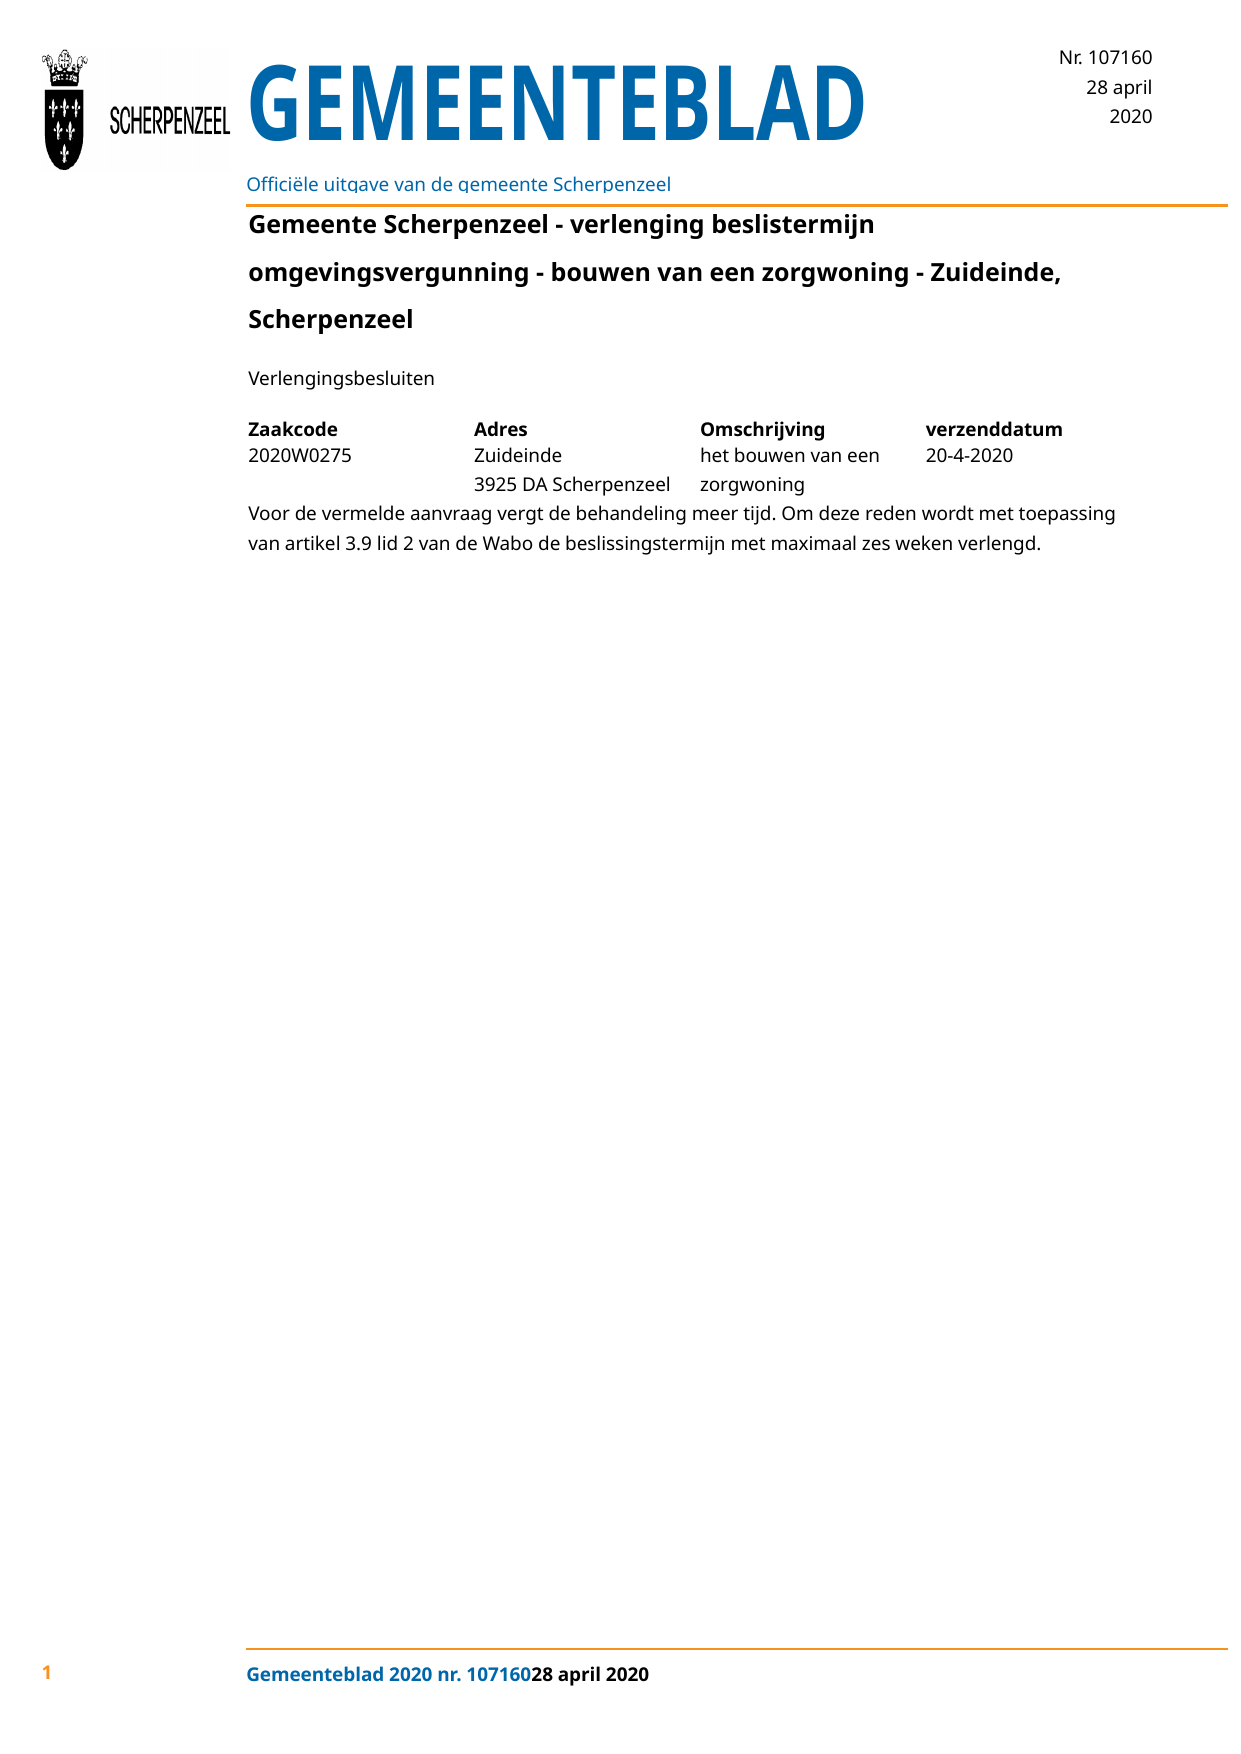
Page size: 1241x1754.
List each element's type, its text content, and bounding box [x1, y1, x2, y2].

table_header Omschrijving [700, 416, 926, 442]
table_cell het bouwen van een zorgwoning [700, 442, 926, 497]
text Verlengingsbesluiten [248, 366, 1152, 391]
table_cell 20-4-2020 [926, 442, 1152, 497]
table_header Zaakcode [248, 416, 474, 442]
table_cell Zuideinde 3925 DA Scherpenzeel [474, 442, 700, 497]
table_cell 2020W0275 [248, 442, 474, 497]
table_header verzenddatum [926, 416, 1152, 442]
text Voor de vermelde aanvraag vergt de behandeling meer tijd. Om deze reden wordt met toepassing van artikel 3.9 lid 2 van de Wabo de beslissingstermijn met maximaal zes weken verlengd. [248, 500, 1152, 556]
picture [41, 47, 231, 172]
text Gemeente Scherpenzeel - verlenging beslistermijn omgevingsvergunning - bouwen van een zorgwoning - Zuideinde, Scherpenzeel [248, 207, 1152, 336]
table_header Adres [474, 416, 700, 442]
